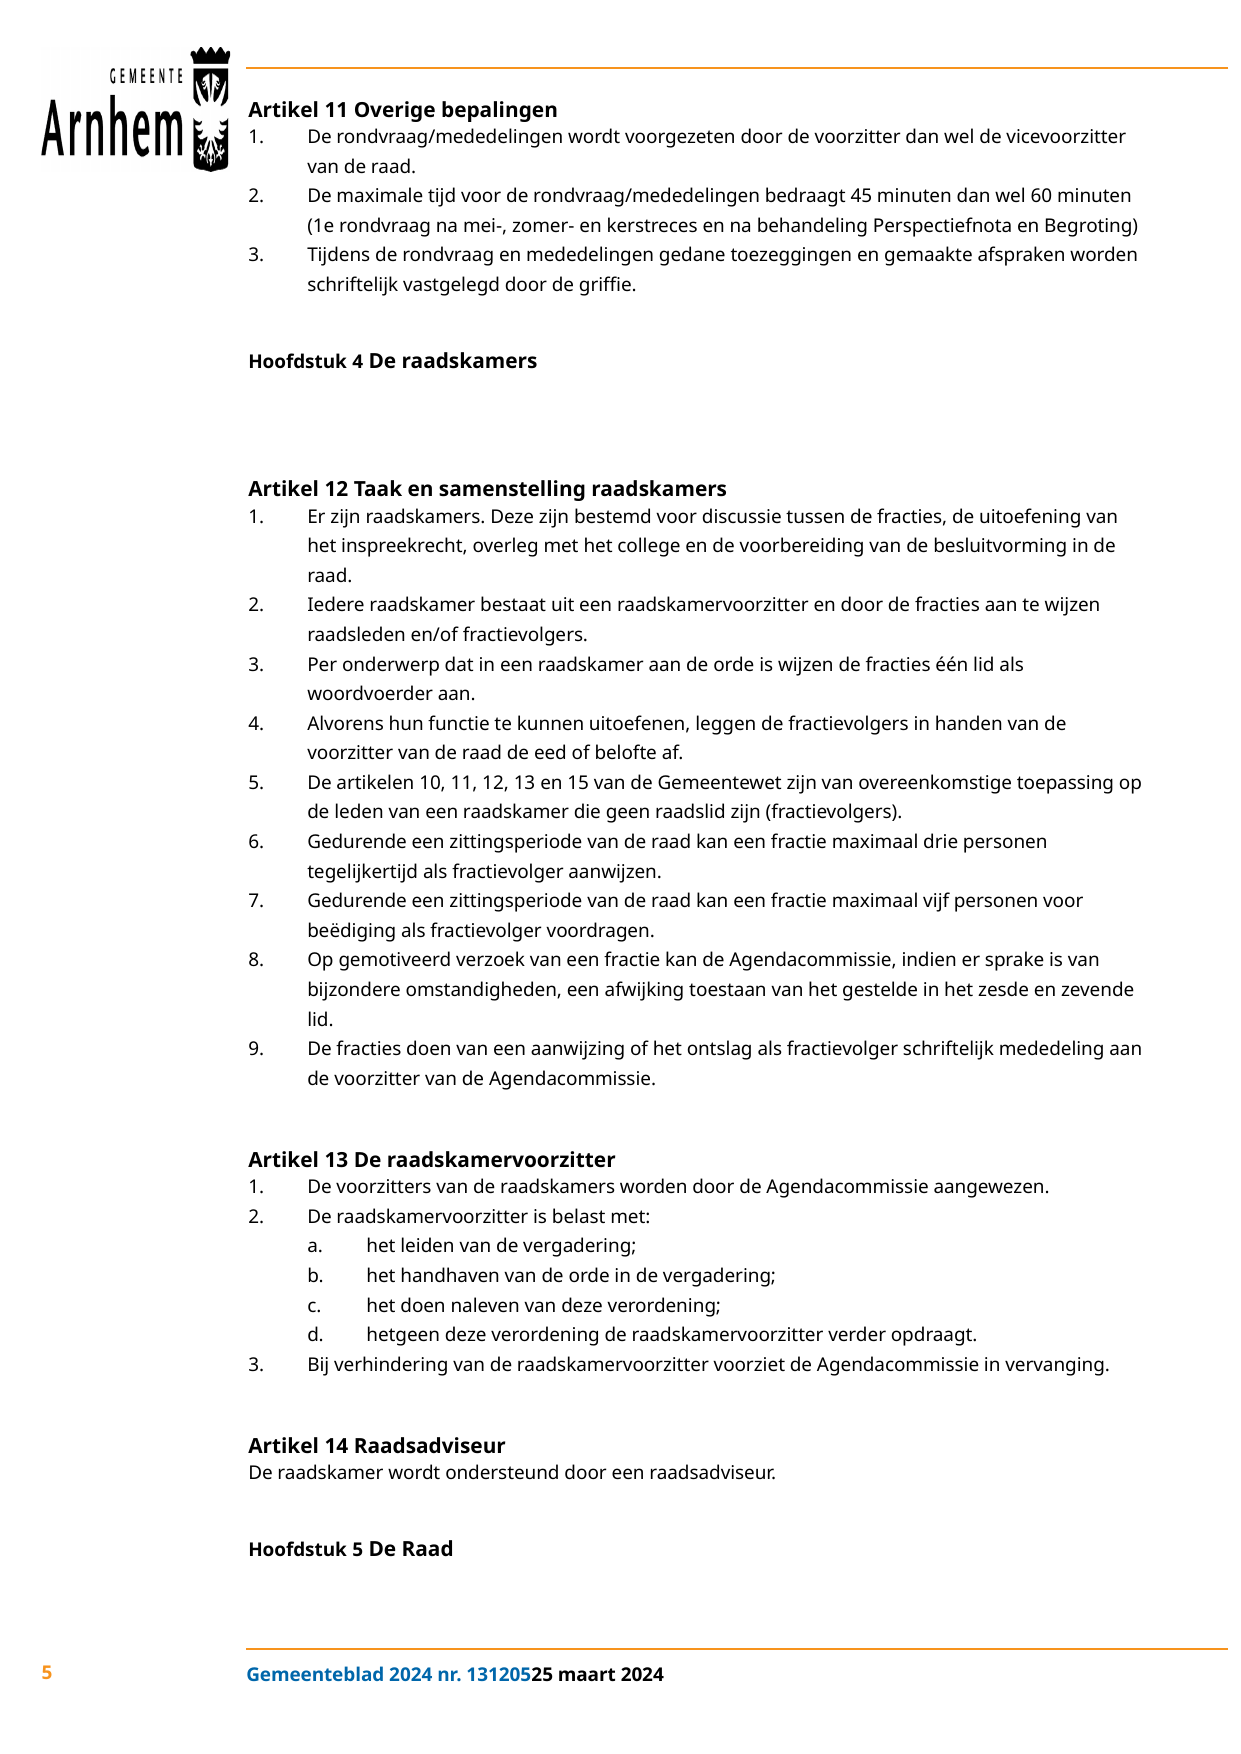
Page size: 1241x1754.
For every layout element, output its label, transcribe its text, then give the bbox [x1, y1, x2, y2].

text De raadskamer wordt ondersteund door een raadsadviseur. [248, 1459, 1152, 1485]
list het leiden van de vergadering; [307, 1233, 1152, 1258]
text Artikel 12 Taak en samenstelling raadskamers [248, 474, 1152, 503]
text Artikel 13 De raadskamervoorzitter [248, 1145, 1152, 1173]
list hetgeen deze verordening de raadskamervoorzitter verder opdraagt. [307, 1321, 1152, 1347]
text Artikel 11 Overige bepalingen [248, 95, 1152, 123]
text Hoofdstuk 5 De Raad [248, 1534, 1152, 1563]
list Iedere raadskamer bestaat uit een raadskamervoorzitter en door de fracties aan te wijzen raadsleden en/of fractievolgers. [248, 592, 1152, 647]
text Hoofdstuk 4 De raadskamers [248, 346, 1152, 375]
list De voorzitters van de raadskamers worden door de Agendacommissie aangewezen. [248, 1173, 1152, 1199]
list Er zijn raadskamers. Deze zijn bestemd voor discussie tussen de fracties, de uitoefening van het inspreekrecht, overleg met het college en de voorbereiding van de besluitvorming in de raad. [248, 503, 1152, 588]
list Tijdens de rondvraag en mededelingen gedane toezeggingen en gemaakte afspraken worden schriftelijk vastgelegd door de griffie. [248, 242, 1152, 297]
list De maximale tijd voor de rondvraag/mededelingen bedraagt 45 minuten dan wel 60 minuten (1e rondvraag na mei-, zomer- en kerstreces en na behandeling Perspectiefnota en Begroting) [248, 182, 1152, 238]
list het handhaven van de orde in de vergadering; [307, 1262, 1152, 1288]
list Alvorens hun functie te kunnen uitoefenen, leggen de fractievolgers in handen van de voorzitter van de raad de eed of belofte af. [248, 710, 1152, 765]
list Op gemotiveerd verzoek van een fractie kan de Agendacommissie, indien er sprake is van bijzondere omstandigheden, een afwijking toestaan van het gestelde in het zesde en zevende lid. [248, 947, 1152, 1032]
list Bij verhindering van de raadskamervoorzitter voorziet de Agendacommissie in vervanging. [248, 1351, 1152, 1377]
list Gedurende een zittingsperiode van de raad kan een fractie maximaal vijf personen voor beëdiging als fractievolger voordragen. [248, 887, 1152, 943]
list De fracties doen van een aanwijzing of het ontslag als fractievolger schriftelijk mededeling aan de voorzitter van de Agendacommissie. [248, 1035, 1152, 1091]
picture [41, 47, 231, 172]
list het doen naleven van deze verordening; [307, 1292, 1152, 1317]
list Gedurende een zittingsperiode van de raad kan een fractie maximaal drie personen tegelijkertijd als fractievolger aanwijzen. [248, 828, 1152, 884]
list De artikelen 10, 11, 12, 13 en 15 van de Gemeentewet zijn van overeenkomstige toepassing op de leden van een raadskamer die geen raadslid zijn (fractievolgers). [248, 769, 1152, 824]
list Per onderwerp dat in een raadskamer aan de orde is wijzen de fracties één lid als woordvoerder aan. [248, 651, 1152, 706]
list De raadskamervoorzitter is belast met: [248, 1203, 1152, 1229]
text Artikel 14 Raadsadviseur [248, 1431, 1152, 1459]
list De rondvraag/mededelingen wordt voorgezeten door de voorzitter dan wel de vicevoorzitter van de raad. [248, 123, 1152, 178]
